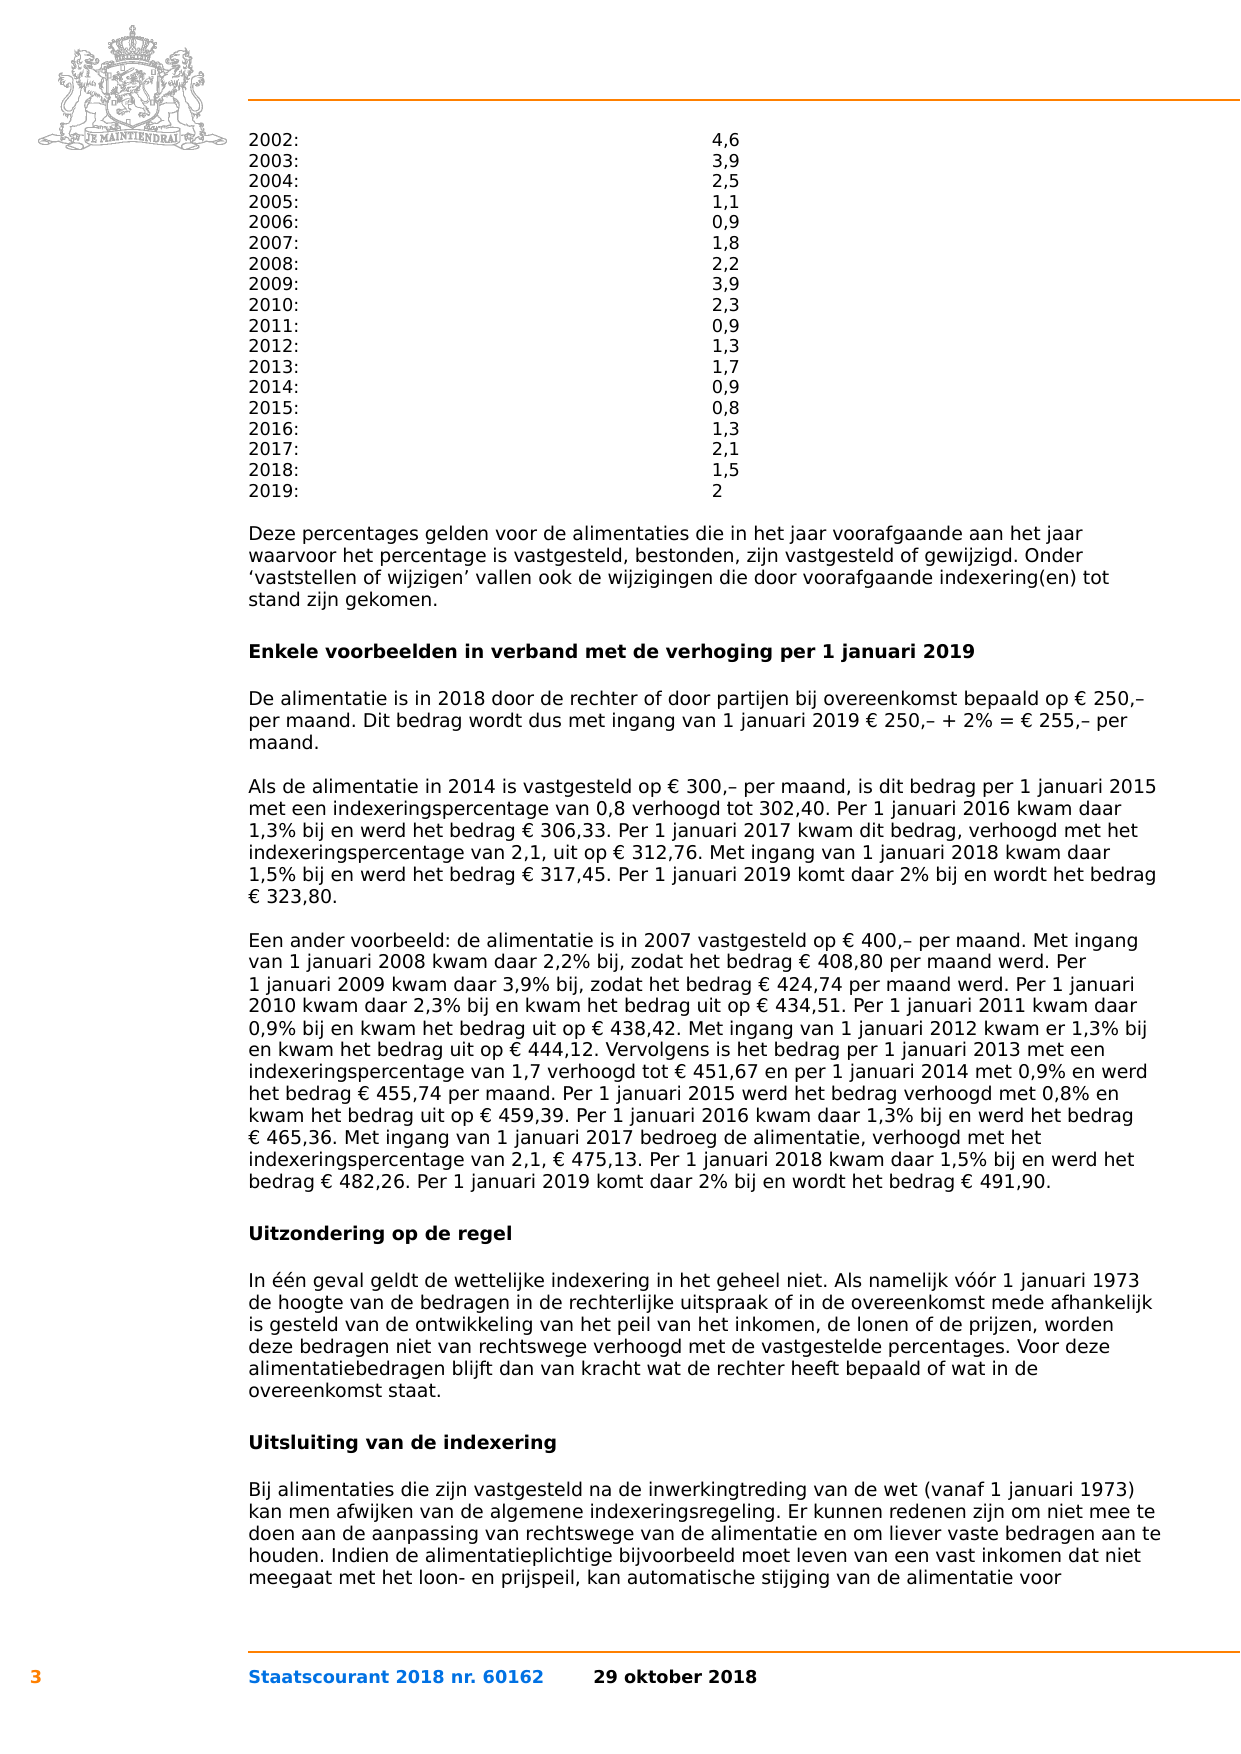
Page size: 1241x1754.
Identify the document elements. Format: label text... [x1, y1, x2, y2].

table_cell 2003: [248, 151, 706, 171]
table_cell 2008: [248, 254, 706, 274]
table_cell 2006: [248, 213, 706, 233]
subtitle Uitsluiting van de indexering [248, 1432, 1163, 1454]
table_cell 2014: [248, 378, 706, 398]
text Deze percentages gelden voor de alimentaties die in het jaar voorafgaande aan het jaar waarvoor het percentage is vastgesteld, bestonden, zijn vastgesteld of gewijzigd. Onder ‘vaststellen of wijzigen’ vallen ook de wijzigingen die door voorafgaande indexering(en) tot stand zijn gekomen. [248, 523, 1163, 611]
table_cell 2013: [248, 357, 706, 377]
table_cell 2018: [248, 460, 706, 481]
table_cell 2,5 [706, 171, 1163, 192]
table_cell 0,8 [706, 398, 1163, 419]
table_cell 2012: [248, 336, 706, 357]
table_cell 3,9 [706, 151, 1163, 171]
table_cell 1,8 [706, 233, 1163, 254]
table_cell 2017: [248, 439, 706, 460]
text Als de alimentatie in 2014 is vastgesteld op € 300,– per maand, is dit bedrag per 1 januari 2015 met een indexeringspercentage van 0,8 verhoogd tot 302,40. Per 1 januari 2016 kwam daar 1,3% bij en werd het bedrag € 306,33. Per 1 januari 2017 kwam dit bedrag, verhoogd met het indexeringspercentage van 2,1, uit op € 312,76. Met ingang van 1 januari 2018 kwam daar 1,5% bij en werd het bedrag € 317,45. Per 1 januari 2019 komt daar 2% bij en wordt het bedrag € 323,80. [248, 776, 1163, 908]
table_cell 1,3 [706, 419, 1163, 439]
table_cell 2,1 [706, 439, 1163, 460]
table_cell 0,9 [706, 213, 1163, 233]
table_cell 0,9 [706, 316, 1163, 336]
table_cell 1,3 [706, 336, 1163, 357]
table_cell 2002: [248, 130, 706, 151]
text In één geval geldt de wettelijke indexering in het geheel niet. Als namelijk vóór 1 januari 1973 de hoogte van de bedragen in de rechterlijke uitspraak of in de overeenkomst mede afhankelijk is gesteld van de ontwikkeling van het peil van het inkomen, de lonen of de prijzen, worden deze bedragen niet van rechtswege verhoogd met de vastgestelde percentages. Voor deze alimentatiebedragen blijft dan van kracht wat de rechter heeft bepaald of wat in de overeenkomst staat. [248, 1270, 1163, 1402]
text De alimentatie is in 2018 door de rechter of door partijen bij overeenkomst bepaald op € 250,– per maand. Dit bedrag wordt dus met ingang van 1 januari 2019 € 250,– + 2% = € 255,– per maand. [248, 688, 1163, 754]
table_cell 4,6 [706, 130, 1163, 151]
text Bij alimentaties die zijn vastgesteld na de inwerkingtreding van de wet (vanaf 1 januari 1973) kan men afwijken van de algemene indexeringsregeling. Er kunnen redenen zijn om niet mee te doen aan de aanpassing van rechtswege van de alimentatie en om liever vaste bedragen aan te houden. Indien de alimentatieplichtige bijvoorbeeld moet leven van een vast inkomen dat niet meegaat met het loon- en prijspeil, kan automatische stijging van de alimentatie voor [248, 1479, 1163, 1589]
subtitle Enkele voorbeelden in verband met de verhoging per 1 januari 2019 [248, 641, 1163, 663]
table_cell 1,1 [706, 192, 1163, 212]
table_cell 2015: [248, 398, 706, 419]
table_cell 2016: [248, 419, 706, 439]
table_cell 2019: [248, 481, 706, 501]
table_cell 2,2 [706, 254, 1163, 274]
table_cell 2011: [248, 316, 706, 336]
table_cell 2005: [248, 192, 706, 212]
table_cell 2 [706, 481, 1163, 501]
table_cell 2010: [248, 295, 706, 316]
table_cell 1,7 [706, 357, 1163, 377]
table_cell 2,3 [706, 295, 1163, 316]
table_cell 0,9 [706, 378, 1163, 398]
table_cell 2009: [248, 274, 706, 295]
table_cell 1,5 [706, 460, 1163, 481]
table_cell 3,9 [706, 274, 1163, 295]
picture [38, 25, 227, 150]
table_cell 2007: [248, 233, 706, 254]
subtitle Uitzondering op de regel [248, 1223, 1163, 1245]
table_cell 2004: [248, 171, 706, 192]
text Een ander voorbeeld: de alimentatie is in 2007 vastgesteld op € 400,– per maand. Met ingang van 1 januari 2008 kwam daar 2,2% bij, zodat het bedrag € 408,80 per maand werd. Per 1 januari 2009 kwam daar 3,9% bij, zodat het bedrag € 424,74 per maand werd. Per 1 januari 2010 kwam daar 2,3% bij en kwam het bedrag uit op € 434,51. Per 1 januari 2011 kwam daar 0,9% bij en kwam het bedrag uit op € 438,42. Met ingang van 1 januari 2012 kwam er 1,3% bij en kwam het bedrag uit op € 444,12. Vervolgens is het bedrag per 1 januari 2013 met een indexeringspercentage van 1,7 verhoogd tot € 451,67 en per 1 januari 2014 met 0,9% en werd het bedrag € 455,74 per maand. Per 1 januari 2015 werd het bedrag verhoogd met 0,8% en kwam het bedrag uit op € 459,39. Per 1 januari 2016 kwam daar 1,3% bij en werd het bedrag € 465,36. Met ingang van 1 januari 2017 bedroeg de alimentatie, verhoogd met het indexeringspercentage van 2,1, € 475,13. Per 1 januari 2018 kwam daar 1,5% bij en werd het bedrag € 482,26. Per 1 januari 2019 komt daar 2% bij en wordt het bedrag € 491,90. [248, 929, 1163, 1193]
